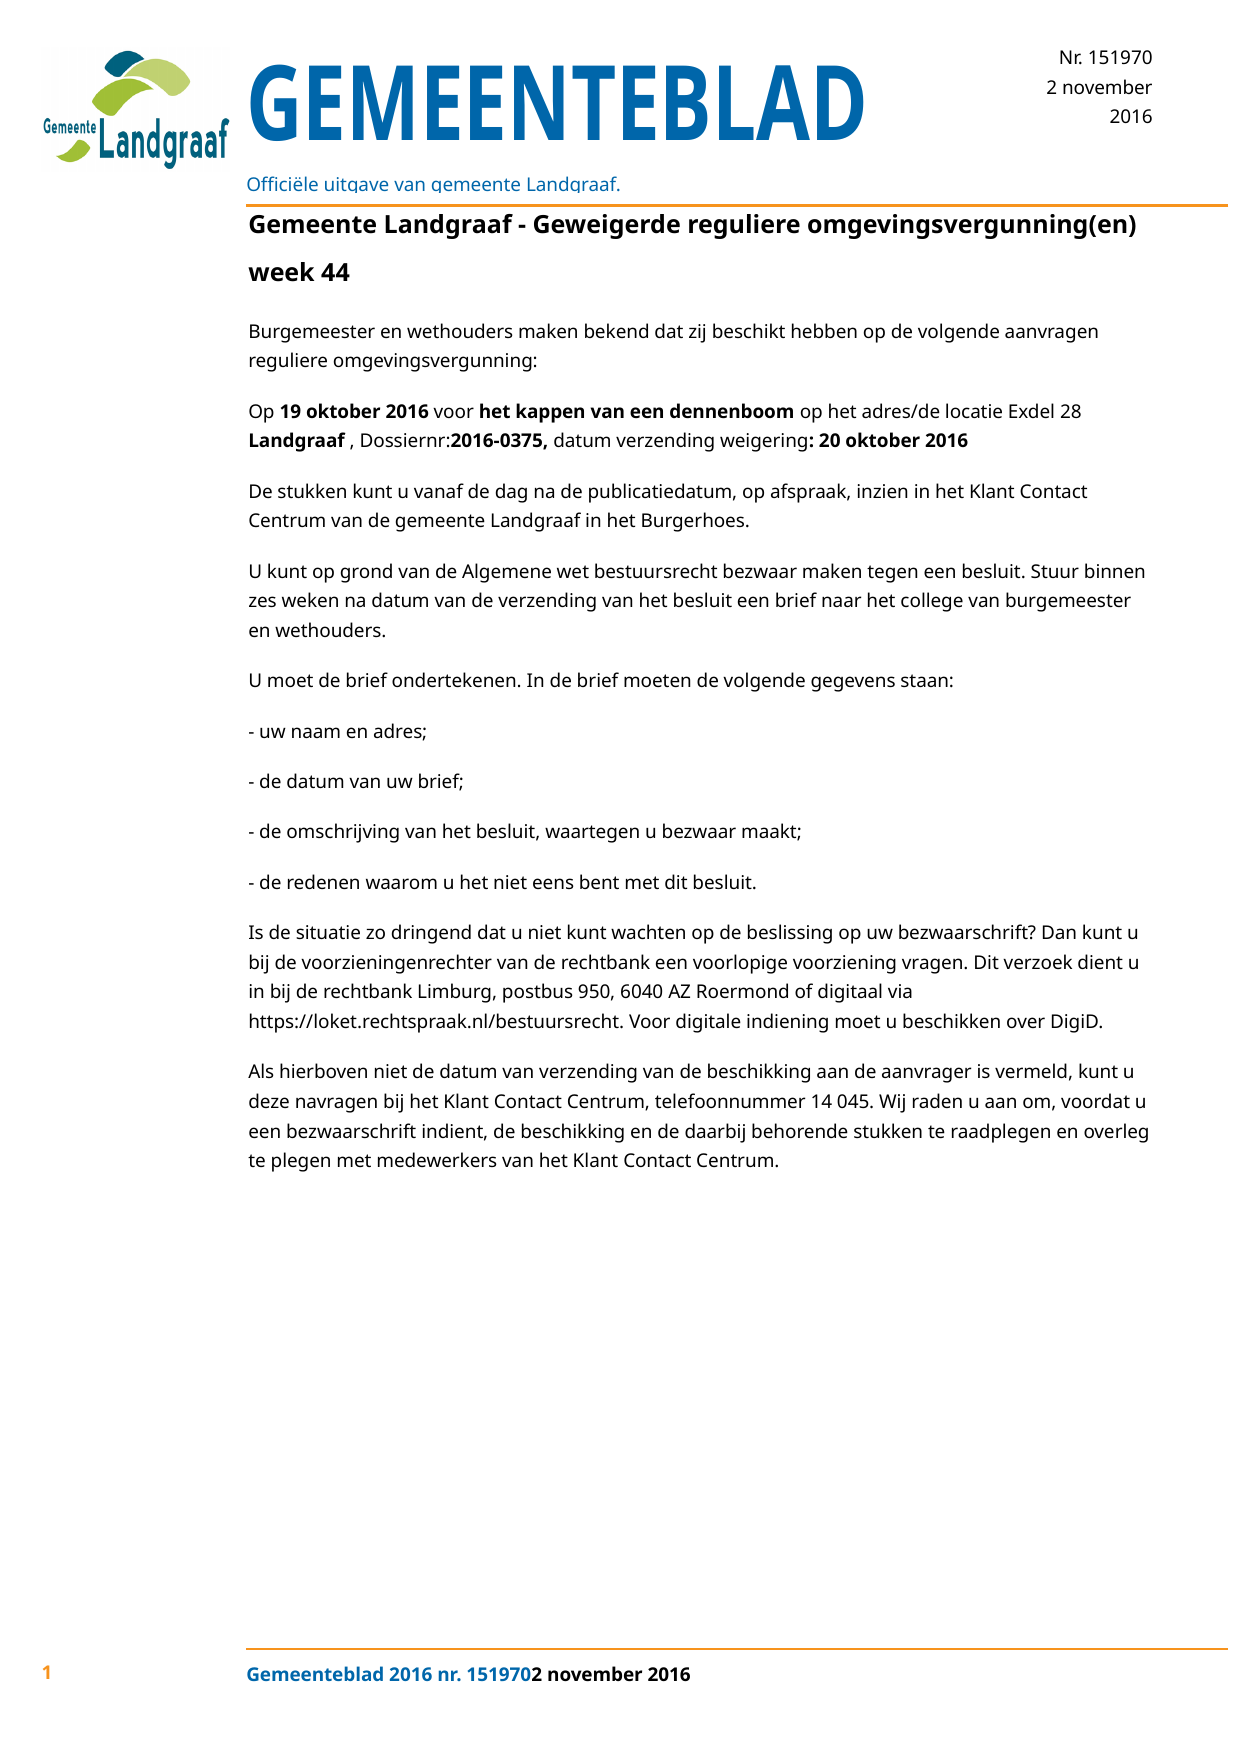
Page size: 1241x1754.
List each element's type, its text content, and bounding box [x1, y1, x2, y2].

text - uw naam en adres; [248, 718, 1152, 744]
text Burgemeester en wethouders maken bekend dat zij beschikt hebben op de volgende aanvragen reguliere omgevingsvergunning: [248, 318, 1152, 373]
text Is de situatie zo dringend dat u niet kunt wachten op de beslissing op uw bezwaarschrift? Dan kunt u bij de voorzieningenrechter van de rechtbank een voorlopige voorziening vragen. Dit verzoek dient u in bij de rechtbank Limburg, postbus 950, 6040 AZ Roermond of digitaal via https://loket.rechtspraak.nl/bestuursrecht. Voor digitale indiening moet u beschikken over DigiD. [248, 919, 1152, 1034]
text - de redenen waarom u het niet eens bent met dit besluit. [248, 869, 1152, 895]
text Gemeente Landgraaf - Geweigerde reguliere omgevingsvergunning(en) week 44 [248, 207, 1152, 288]
text - de omschrijving van het besluit, waartegen u bezwaar maakt; [248, 819, 1152, 844]
text U moet de brief ondertekenen. In de brief moeten de volgende gegevens staan: [248, 667, 1152, 693]
text Als hierboven niet de datum van verzending van de beschikking aan de aanvrager is vermeld, kunt u deze navragen bij het Klant Contact Centrum, telefoonnummer 14 045. Wij raden u aan om, voordat u een bezwaarschrift indient, de beschikking en de daarbij behorende stukken te raadplegen en overleg te plegen met medewerkers van het Klant Contact Centrum. [248, 1059, 1152, 1173]
text U kunt op grond van de Algemene wet bestuursrecht bezwaar maken tegen een besluit. Stuur binnen zes weken na datum van de verzending van het besluit een brief naar het college van burgemeester en wethouders. [248, 558, 1152, 643]
text - de datum van uw brief; [248, 768, 1152, 794]
text Op 19 oktober 2016 voor het kappen van een dennenboom op het adres/de locatie Exdel 28 Landgraaf , Dossiernr:2016-0375, datum verzending weigering: 20 oktober 2016 [248, 398, 1152, 453]
picture [41, 47, 231, 172]
text De stukken kunt u vanaf de dag na de publicatiedatum, op afspraak, inzien in het Klant Contact Centrum van de gemeente Landgraaf in het Burgerhoes. [248, 478, 1152, 533]
